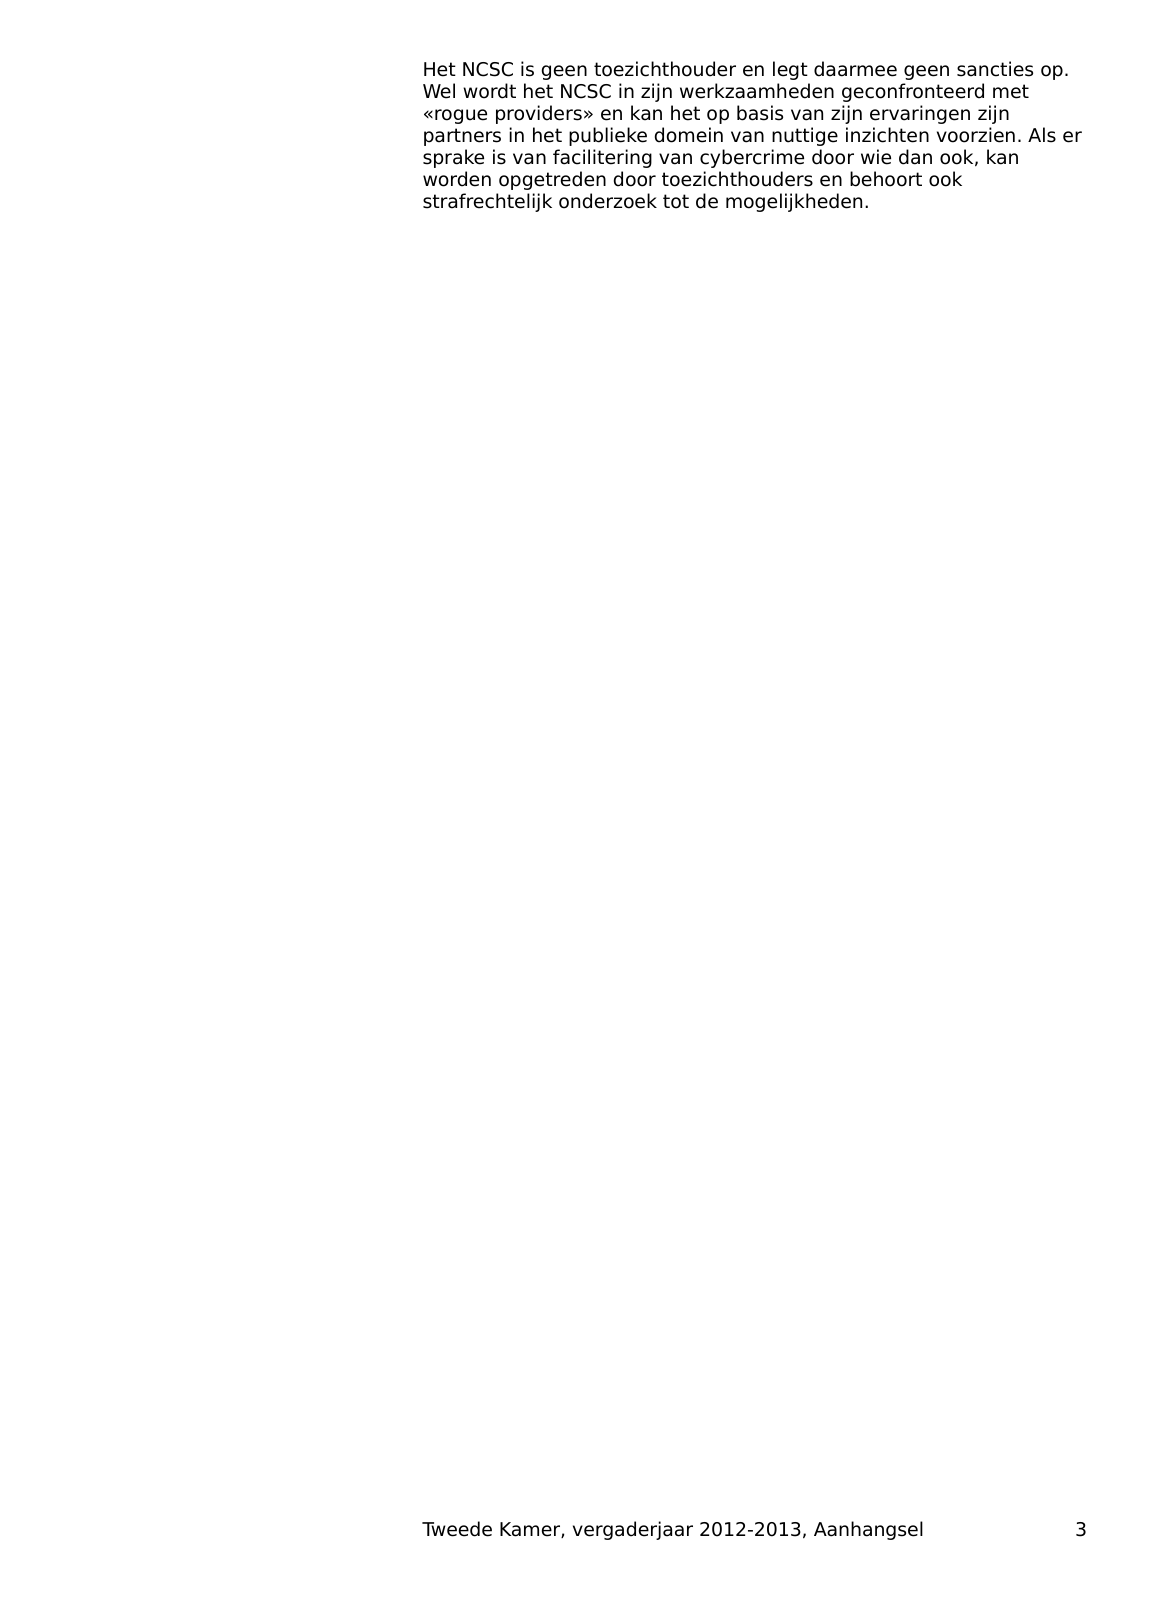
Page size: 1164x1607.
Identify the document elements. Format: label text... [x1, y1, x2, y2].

text Het NCSC is geen toezichthouder en legt daarmee geen sancties op. Wel wordt het NCSC in zijn werkzaamheden geconfronteerd met «rogue providers» en kan het op basis van zijn ervaringen zijn partners in het publieke domein van nuttige inzichten voorzien. Als er sprake is van facilitering van cybercrime door wie dan ook, kan worden opgetreden door toezichthouders en behoort ook strafrechtelijk onderzoek tot de mogelijkheden. [422, 59, 1087, 213]
